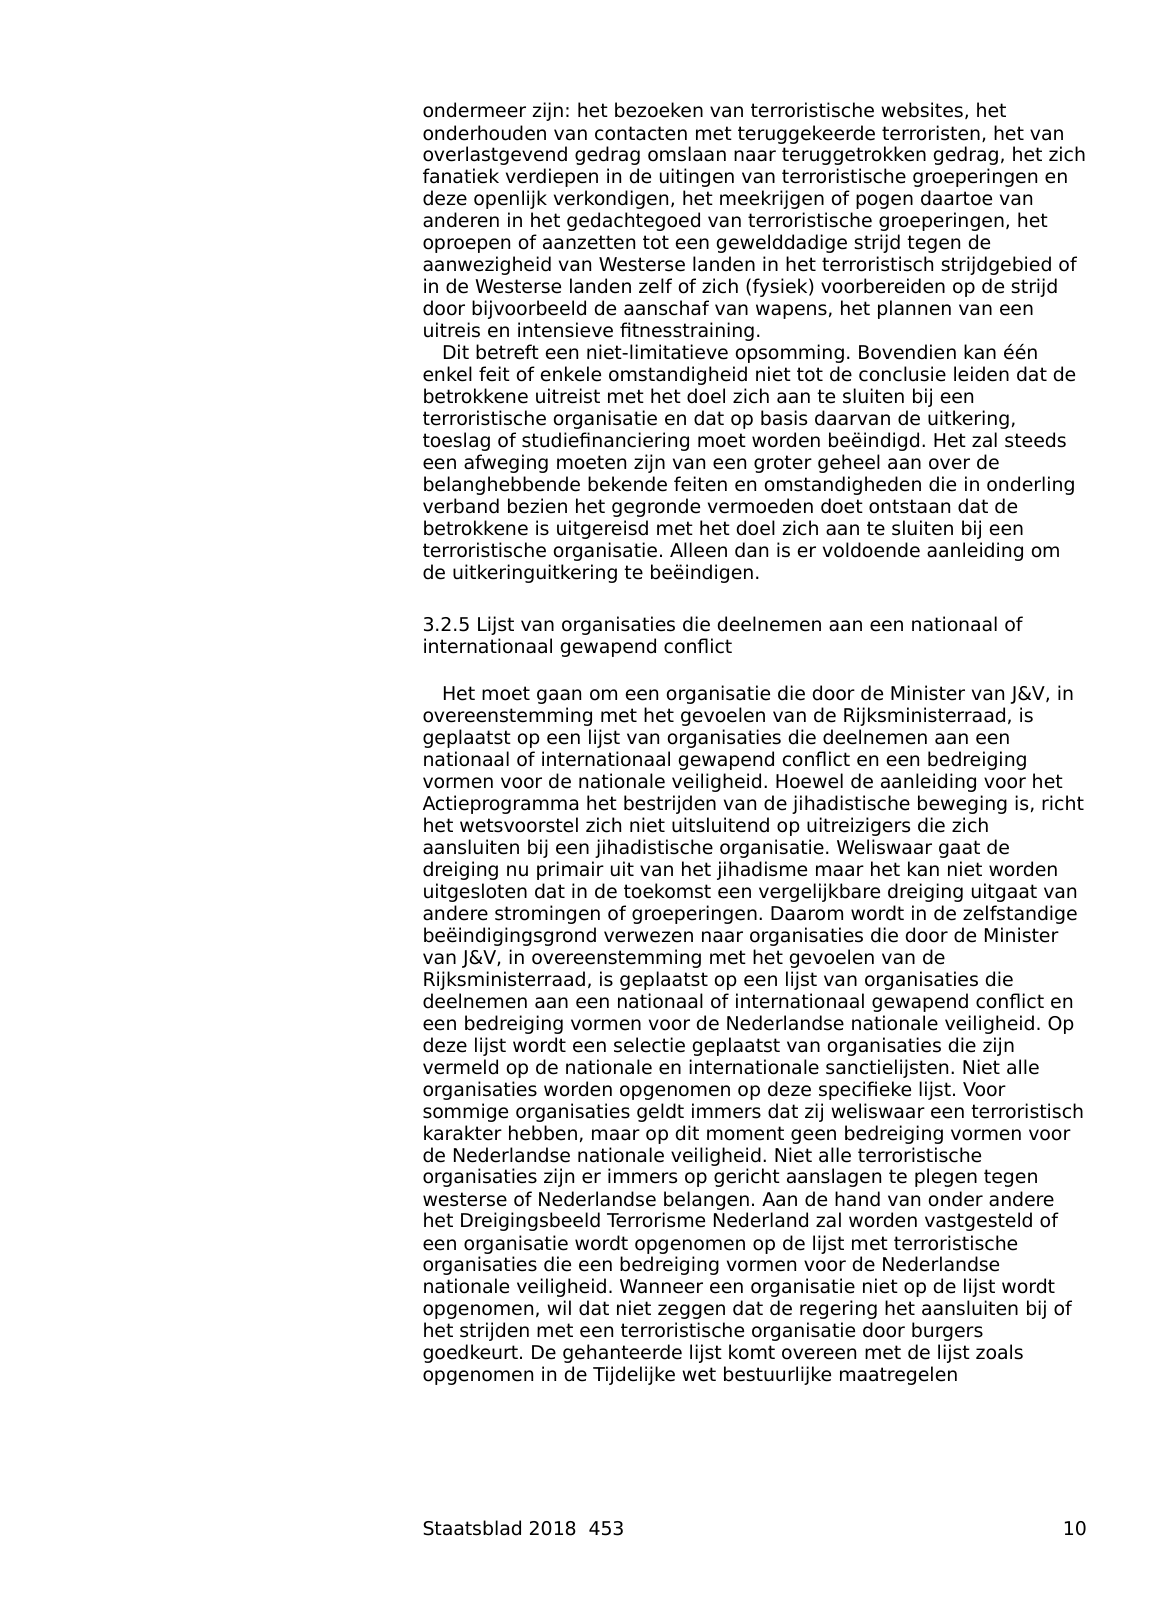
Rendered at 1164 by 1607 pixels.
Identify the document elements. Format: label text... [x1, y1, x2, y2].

text Het moet gaan om een organisatie die door de Minister van J&V, in overeenstemming met het gevoelen van de Rijksministerraad, is geplaatst op een lijst van organisaties die deelnemen aan een nationaal of internationaal gewapend conflict en een bedreiging vormen voor de nationale veiligheid. Hoewel de aanleiding voor het Actieprogramma het bestrijden van de jihadistische beweging is, richt het wetsvoorstel zich niet uitsluitend op uitreizigers die zich aansluiten bij een jihadistische organisatie. Weliswaar gaat de dreiging nu primair uit van het jihadisme maar het kan niet worden uitgesloten dat in de toekomst een vergelijkbare dreiging uitgaat van andere stromingen of groeperingen. Daarom wordt in de zelfstandige beëindigingsgrond verwezen naar organisaties die door de Minister van J&V, in overeenstemming met het gevoelen van de Rijksministerraad, is geplaatst op een lijst van organisaties die deelnemen aan een nationaal of internationaal gewapend conflict en een bedreiging vormen voor de Nederlandse nationale veiligheid. Op deze lijst wordt een selectie geplaatst van organisaties die zijn vermeld op de nationale en internationale sanctielijsten. Niet alle organisaties worden opgenomen op deze specifieke lijst. Voor sommige organisaties geldt immers dat zij weliswaar een terroristisch karakter hebben, maar op dit moment geen bedreiging vormen voor de Nederlandse nationale veiligheid. Niet alle terroristische organisaties zijn er immers op gericht aanslagen te plegen tegen westerse of Nederlandse belangen. Aan de hand van onder andere het Dreigingsbeeld Terrorisme Nederland zal worden vastgesteld of een organisatie wordt opgenomen op de lijst met terroristische organisaties die een bedreiging vormen voor de Nederlandse nationale veiligheid. Wanneer een organisatie niet op de lijst wordt opgenomen, wil dat niet zeggen dat de regering het aansluiten bij of het strijden met een terroristische organisatie door burgers goedkeurt. De gehanteerde lijst komt overeen met de lijst zoals opgenomen in de Tijdelijke wet bestuurlijke maatregelen [422, 683, 1087, 1408]
subtitle 3.2.5 Lijst van organisaties die deelnemen aan een nationaal of internationaal gewapend conflict [422, 614, 1087, 658]
text Dit betreft een niet-limitatieve opsomming. Bovendien kan één enkel feit of enkele omstandigheid niet tot de conclusie leiden dat de betrokkene uitreist met het doel zich aan te sluiten bij een terroristische organisatie en dat op basis daarvan de uitkering, toeslag of studiefinanciering moet worden beëindigd. Het zal steeds een afweging moeten zijn van een groter geheel aan over de belanghebbende bekende feiten en omstandigheden die in onderling verband bezien het gegronde vermoeden doet ontstaan dat de betrokkene is uitgereisd met het doel zich aan te sluiten bij een terroristische organisatie. Alleen dan is er voldoende aanleiding om de uitkeringuitkering te beëindigen. [422, 342, 1087, 584]
text ondermeer zijn: het bezoeken van terroristische websites, het onderhouden van contacten met teruggekeerde terroristen, het van overlastgevend gedrag omslaan naar teruggetrokken gedrag, het zich fanatiek verdiepen in de uitingen van terroristische groeperingen en deze openlijk verkondigen, het meekrijgen of pogen daartoe van anderen in het gedachtegoed van terroristische groeperingen, het oproepen of aanzetten tot een gewelddadige strijd tegen de aanwezigheid van Westerse landen in het terroristisch strijdgebied of in de Westerse landen zelf of zich (fysiek) voorbereiden op de strijd door bijvoorbeeld de aanschaf van wapens, het plannen van een uitreis en intensieve fitnesstraining. [422, 100, 1087, 342]
